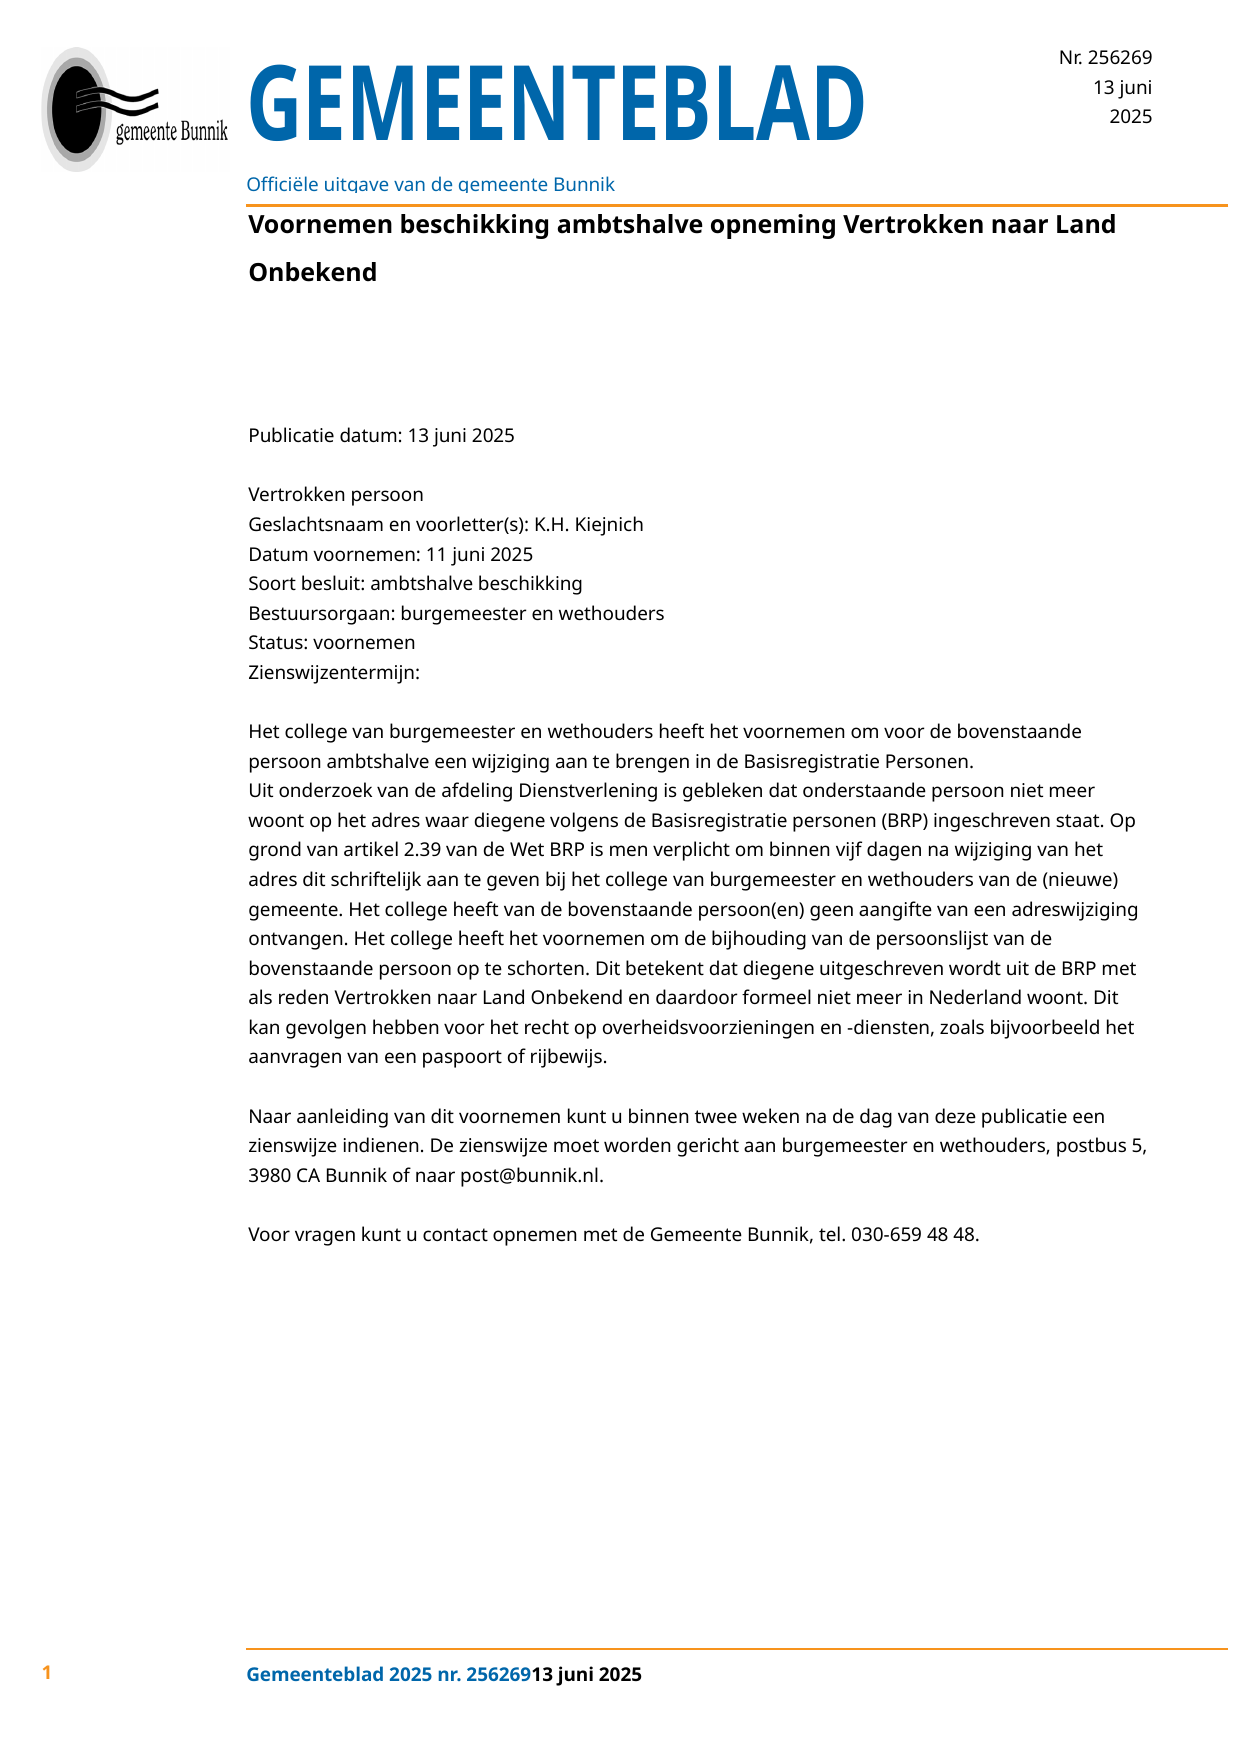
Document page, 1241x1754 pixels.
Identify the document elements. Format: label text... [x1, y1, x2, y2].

text Soort besluit: ambtshalve beschikking [248, 570, 1152, 596]
text Vertrokken persoon [248, 482, 1152, 507]
text Zienswijzentermijn: [248, 659, 1152, 685]
text Uit onderzoek van de afdeling Dienstverlening is gebleken dat onderstaande persoon niet meer woont op het adres waar diegene volgens de Basisregistratie personen (BRP) ingeschreven staat. Op grond van artikel 2.39 van de Wet BRP is men verplicht om binnen vijf dagen na wijziging van het adres dit schriftelijk aan te geven bij het college van burgemeester en wethouders van de (nieuwe) gemeente. Het college heeft van de bovenstaande persoon(en) geen aangifte van een adreswijziging ontvangen. Het college heeft het voornemen om de bijhouding van de persoonslijst van de bovenstaande persoon op te schorten. Dit betekent dat diegene uitgeschreven wordt uit de BRP met als reden Vertrokken naar Land Onbekend en daardoor formeel niet meer in Nederland woont. Dit kan gevolgen hebben voor het recht op overheidsvoorzieningen en -diensten, zoals bijvoorbeeld het aanvragen van een paspoort of rijbewijs. [248, 777, 1152, 1069]
text Het college van burgemeester en wethouders heeft het voornemen om voor de bovenstaande persoon ambtshalve een wijziging aan te brengen in de Basisregistratie Personen. [248, 718, 1152, 774]
text Voornemen beschikking ambtshalve opneming Vertrokken naar Land Onbekend [248, 207, 1152, 288]
text Bestuursorgaan: burgemeester en wethouders [248, 600, 1152, 626]
text Status: voornemen [248, 629, 1152, 655]
picture [41, 47, 231, 172]
text Datum voornemen: 11 juni 2025 [248, 541, 1152, 567]
text Geslachtsnaam en voorletter(s): K.H. Kiejnich [248, 511, 1152, 537]
text Publicatie datum: 13 juni 2025 [248, 422, 1152, 448]
text Naar aanleiding van dit voornemen kunt u binnen twee weken na de dag van deze publicatie een zienswijze indienen. De zienswijze moet worden gericht aan burgemeester en wethouders, postbus 5, 3980 CA Bunnik of naar post@bunnik.nl. [248, 1103, 1152, 1188]
text Voor vragen kunt u contact opnemen met de Gemeente Bunnik, tel. 030-659 48 48. [248, 1221, 1152, 1247]
